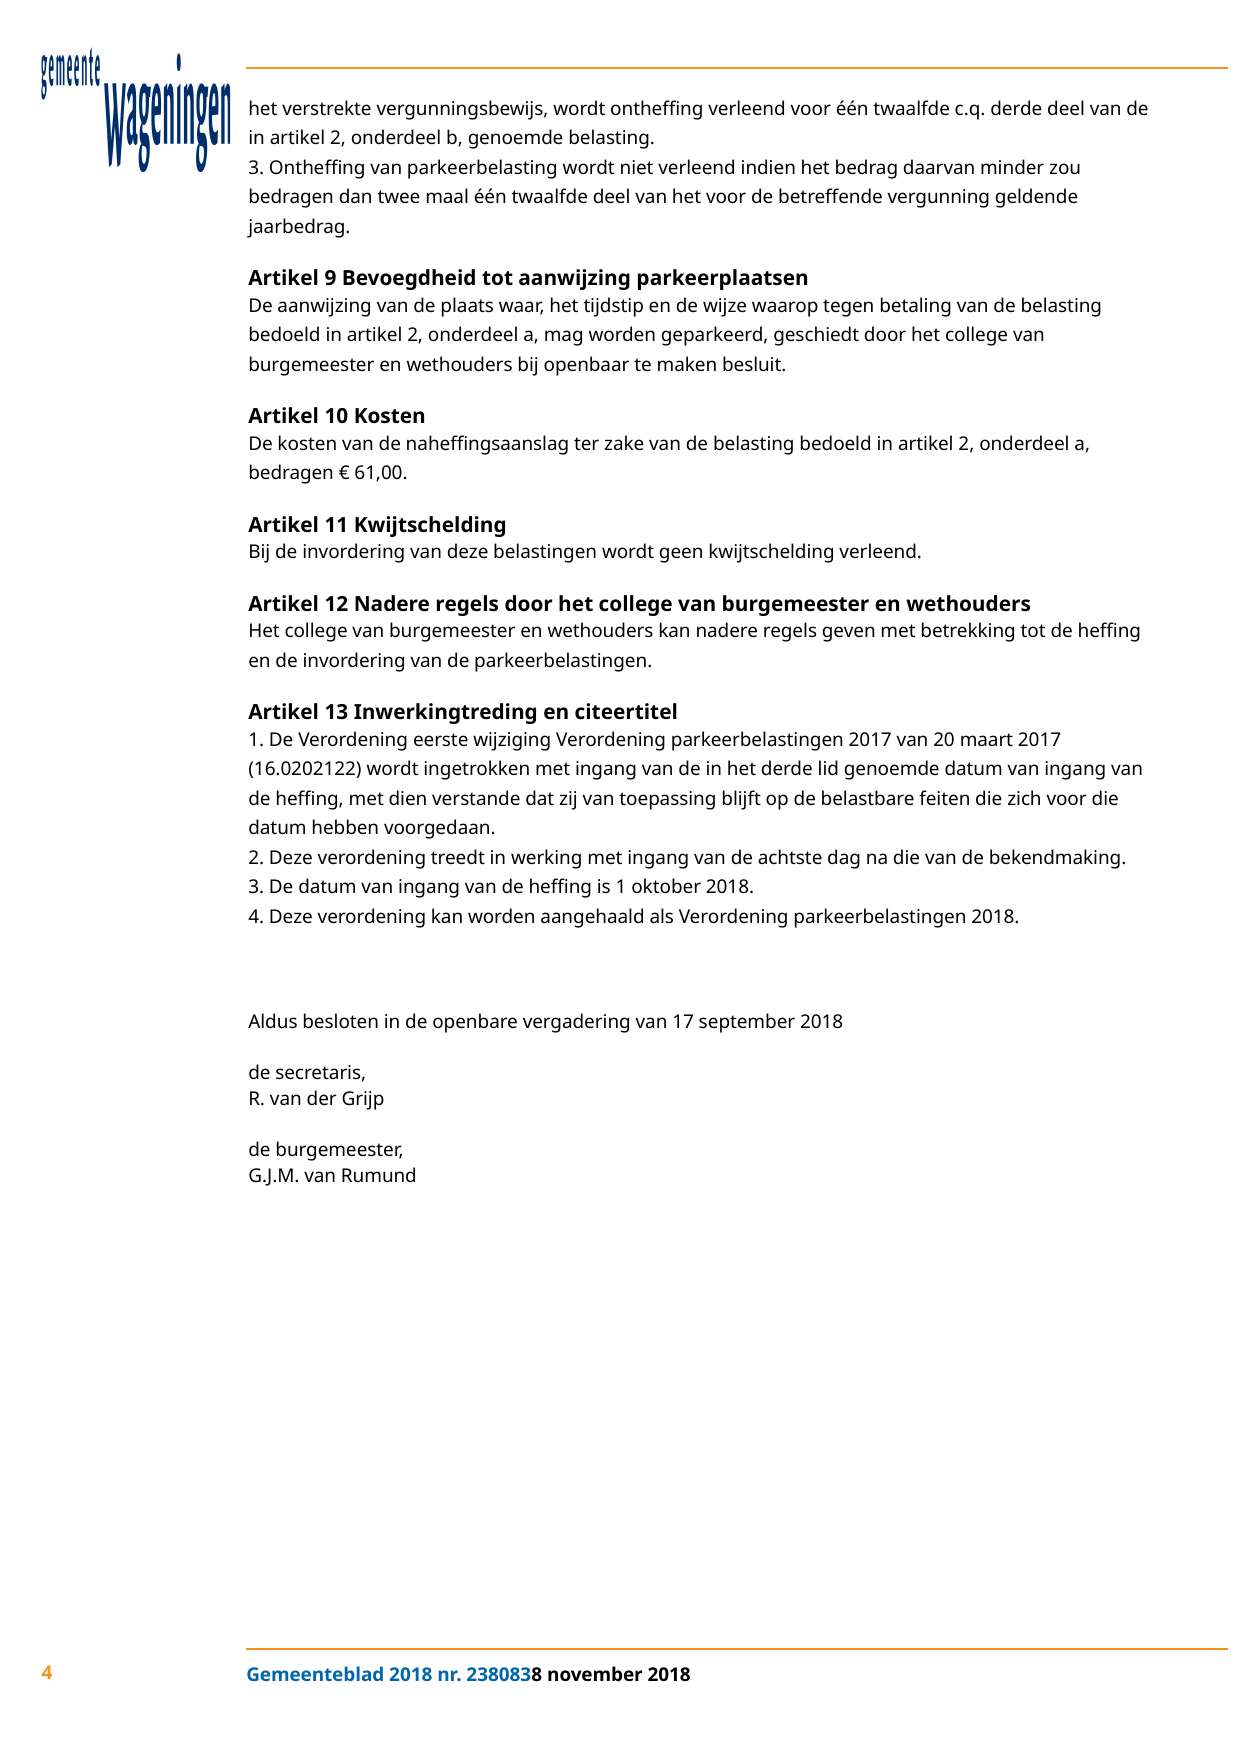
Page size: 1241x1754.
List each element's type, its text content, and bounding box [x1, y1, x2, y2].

text 4. Deze verordening kan worden aangehaald als Verordening parkeerbelastingen 2018. [248, 903, 1152, 929]
text het verstrekte vergunningsbewijs, wordt ontheffing verleend voor één twaalfde c.q. derde deel van de in artikel 2, onderdeel b, genoemde belasting. [248, 95, 1152, 150]
text de secretaris, [248, 1059, 1152, 1085]
text 2. Deze verordening treedt in werking met ingang van de achtste dag na die van de bekendmaking. [248, 844, 1152, 870]
text 3. Ontheffing van parkeerbelasting wordt niet verleend indien het bedrag daarvan minder zou bedragen dan twee maal één twaalfde deel van het voor de betreffende vergunning geldende jaarbedrag. [248, 154, 1152, 239]
text Artikel 13 Inwerkingtreding en citeertitel [248, 697, 1152, 726]
text Bij de invordering van deze belastingen wordt geen kwijtschelding verleend. [248, 538, 1152, 564]
text Aldus besloten in de openbare vergadering van 17 september 2018 [248, 1008, 1152, 1034]
text 1. De Verordening eerste wijziging Verordening parkeerbelastingen 2017 van 20 maart 2017 (16.0202122) wordt ingetrokken met ingang van de in het derde lid genoemde datum van ingang van de heffing, met dien verstande dat zij van toepassing blijft op de belastbare feiten die zich voor die datum hebben voorgedaan. [248, 726, 1152, 840]
text G.J.M. van Rumund [248, 1162, 1152, 1188]
text 3. De datum van ingang van de heffing is 1 oktober 2018. [248, 874, 1152, 899]
text de burgemeester, [248, 1137, 1152, 1162]
text R. van der Grijp [248, 1085, 1152, 1111]
text De aanwijzing van de plaats waar, het tijdstip en de wijze waarop tegen betaling van de belasting bedoeld in artikel 2, onderdeel a, mag worden geparkeerd, geschiedt door het college van burgemeester en wethouders bij openbaar te maken besluit. [248, 292, 1152, 377]
text Artikel 9 Bevoegdheid tot aanwijzing parkeerplaatsen [248, 263, 1152, 292]
text Artikel 12 Nadere regels door het college van burgemeester en wethouders [248, 589, 1152, 617]
text Het college van burgemeester en wethouders kan nadere regels geven met betrekking tot de heffing en de invordering van de parkeerbelastingen. [248, 617, 1152, 673]
picture [41, 47, 231, 172]
text Artikel 10 Kosten [248, 402, 1152, 430]
text Artikel 11 Kwijtschelding [248, 510, 1152, 538]
text De kosten van de naheffingsaanslag ter zake van de belasting bedoeld in artikel 2, onderdeel a, bedragen € 61,00. [248, 430, 1152, 485]
